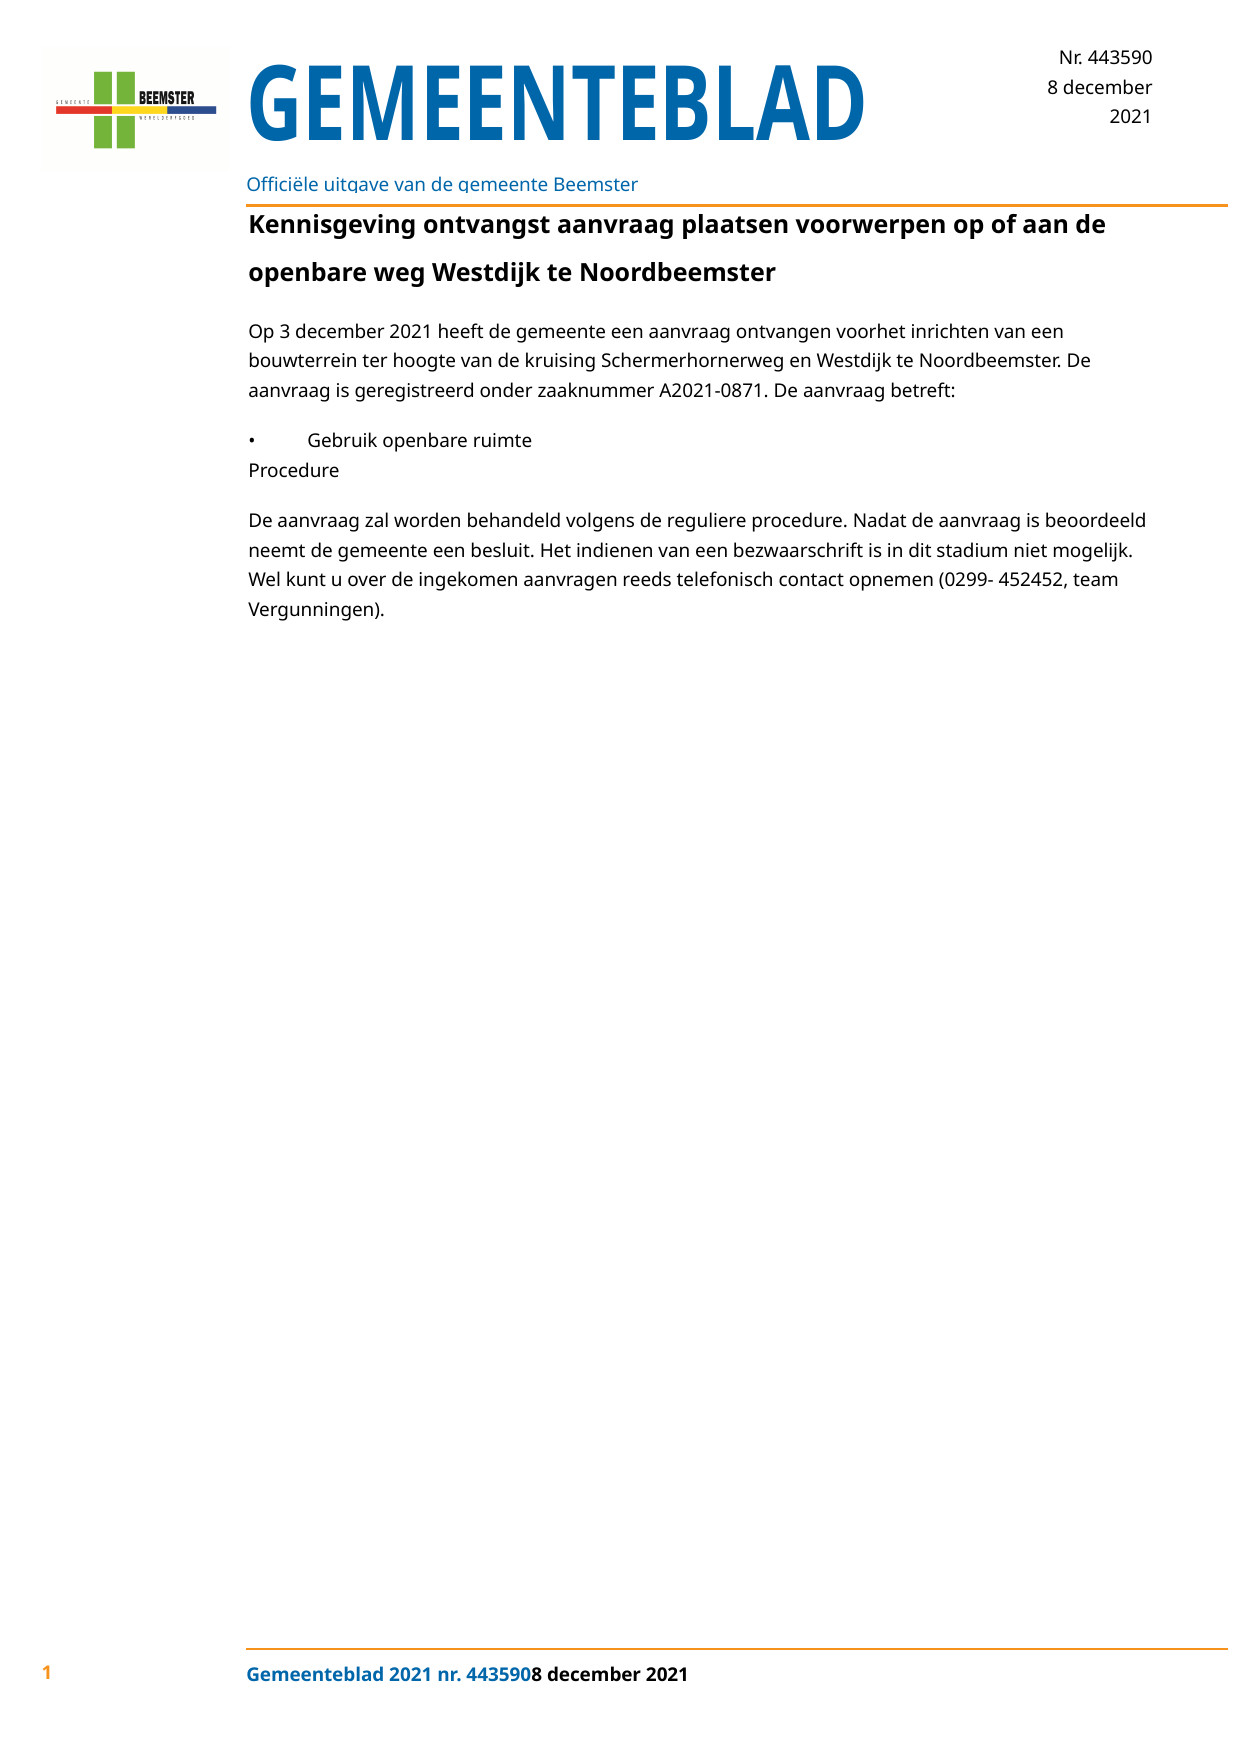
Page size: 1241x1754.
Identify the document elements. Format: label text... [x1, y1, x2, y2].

text Procedure [248, 457, 1152, 483]
text Op 3 december 2021 heeft de gemeente een aanvraag ontvangen voorhet inrichten van een bouwterrein ter hoogte van de kruising Schermerhornerweg en Westdijk te Noordbeemster. De aanvraag is geregistreerd onder zaaknummer A2021-0871. De aanvraag betreft: [248, 318, 1152, 403]
picture [41, 47, 231, 172]
text De aanvraag zal worden behandeld volgens de reguliere procedure. Nadat de aanvraag is beoordeeld neemt de gemeente een besluit. Het indienen van een bezwaarschrift is in dit stadium niet mogelijk. Wel kunt u over de ingekomen aanvragen reeds telefonisch contact opnemen (0299- 452452, team Vergunningen). [248, 507, 1152, 622]
list Gebruik openbare ruimte [248, 427, 1152, 453]
text Kennisgeving ontvangst aanvraag plaatsen voorwerpen op of aan de openbare weg Westdijk te Noordbeemster [248, 207, 1152, 288]
